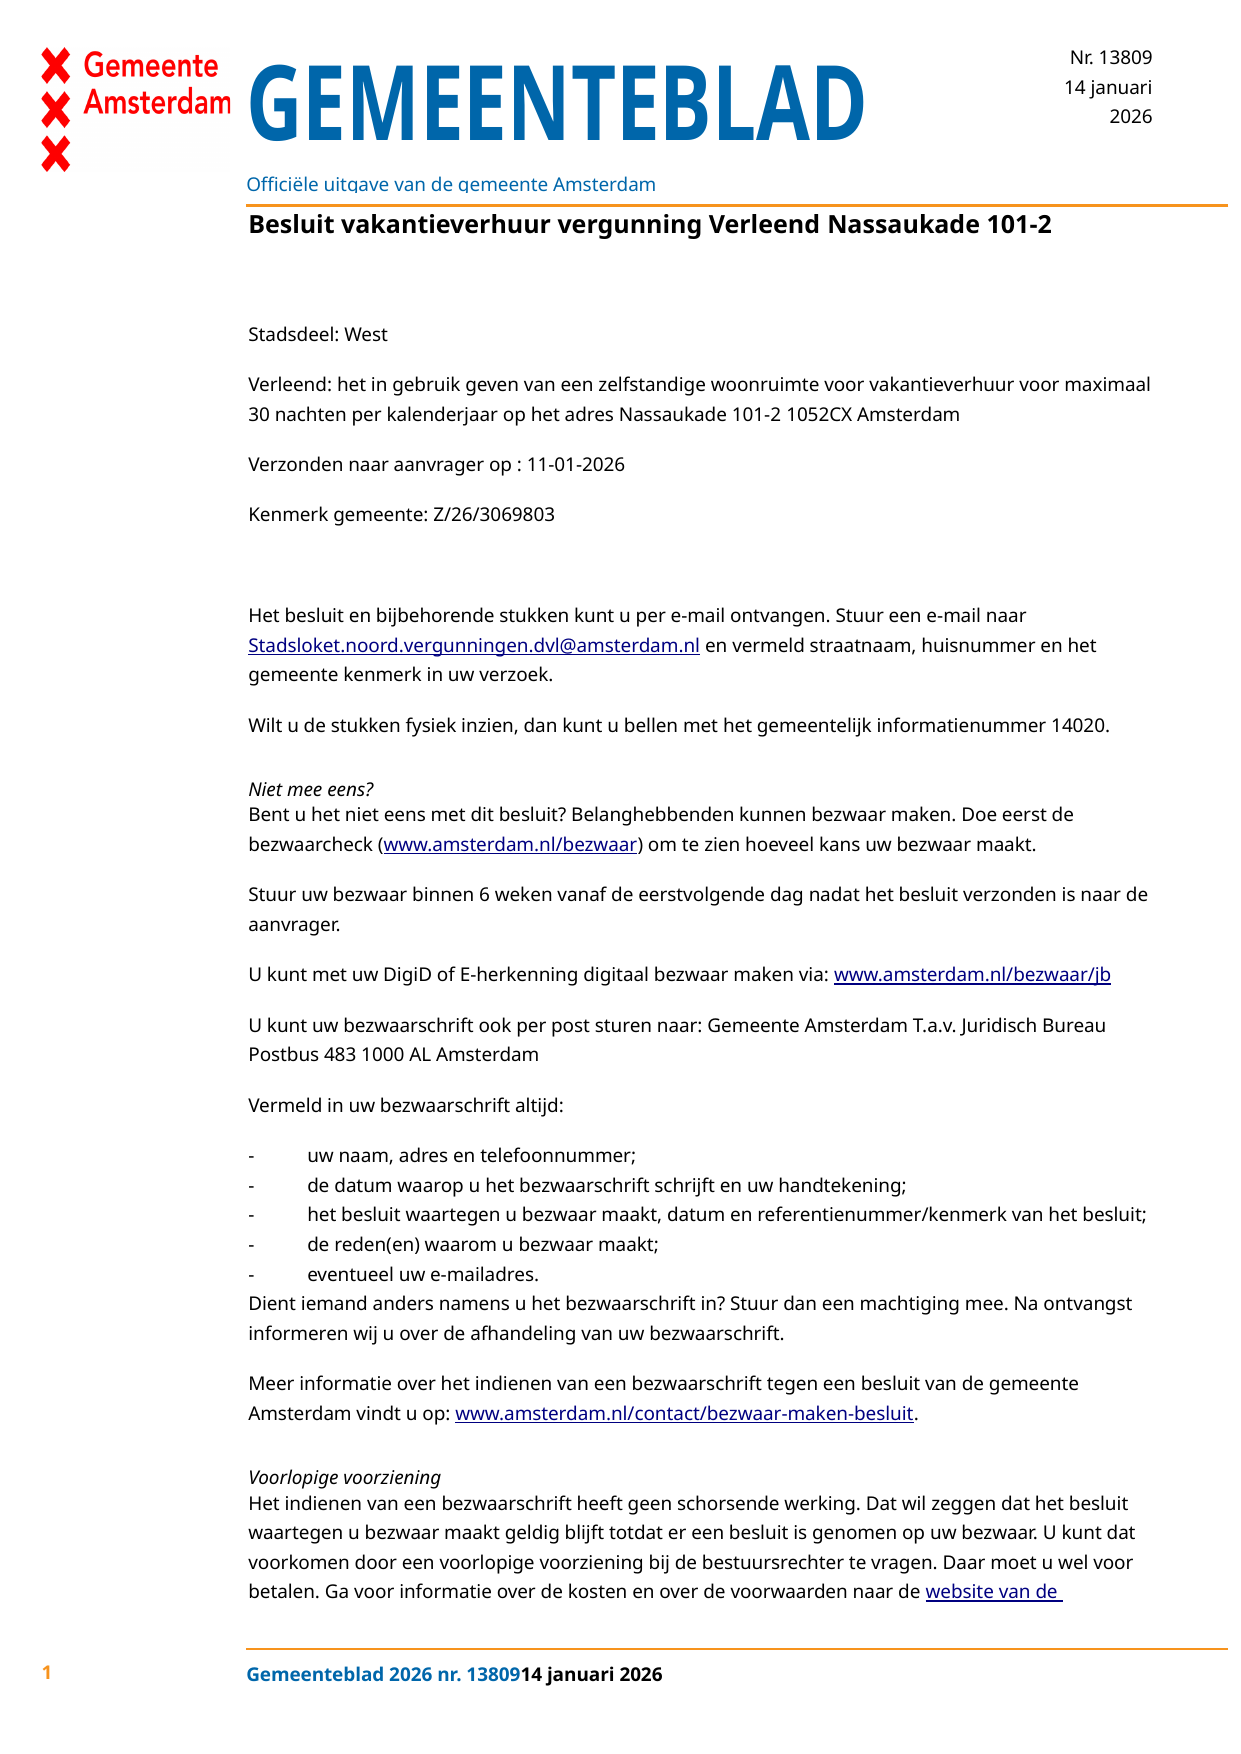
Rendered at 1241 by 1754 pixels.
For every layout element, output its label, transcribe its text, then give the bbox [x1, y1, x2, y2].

text U kunt uw bezwaarschrift ook per post sturen naar: Gemeente Amsterdam T.a.v. Juridisch Bureau Postbus 483 1000 AL Amsterdam [248, 1012, 1152, 1067]
text Verleend: het in gebruik geven van een zelfstandige woonruimte voor vakantieverhuur voor maximaal 30 nachten per kalenderjaar op het adres Nassaukade 101-2 1052CX Amsterdam [248, 371, 1152, 426]
text Kenmerk gemeente: Z/26/3069803 [248, 502, 1152, 527]
text Meer informatie over het indienen van een bezwaarschrift tegen een besluit van de gemeente Amsterdam vindt u op: www.amsterdam.nl/contact/bezwaar-maken-besluit. [248, 1370, 1152, 1426]
text Stuur uw bezwaar binnen 6 weken vanaf de eerstvolgende dag nadat het besluit verzonden is naar de aanvrager. [248, 882, 1152, 937]
text Niet mee eens? [248, 776, 1152, 802]
text Wilt u de stukken fysiek inzien, dan kunt u bellen met het gemeentelijk informatienummer 14020. [248, 712, 1152, 738]
text Verzonden naar aanvrager op : 11-01-2026 [248, 451, 1152, 477]
picture [41, 47, 231, 172]
text Vermeld in uw bezwaarschrift altijd: [248, 1092, 1152, 1118]
list eventueel uw e-mailadres. [248, 1261, 1152, 1287]
text U kunt met uw DigiD of E-herkenning digitaal bezwaar maken via: www.amsterdam.nl/bezwaar/jb [248, 962, 1152, 987]
text Besluit vakantieverhuur vergunning Verleend Nassaukade 101-2 [248, 207, 1152, 241]
list uw naam, adres en telefoonnummer; [248, 1142, 1152, 1168]
text Het besluit en bijbehorende stukken kunt u per e-mail ontvangen. Stuur een e-mail naar Stadsloket.noord.vergunningen.dvl@amsterdam.nl en vermeld straatnaam, huisnummer en het gemeente kenmerk in uw verzoek. [248, 602, 1152, 687]
list de datum waarop u het bezwaarschrift schrijft en uw handtekening; [248, 1172, 1152, 1198]
text Het indienen van een bezwaarschrift heeft geen schorsende werking. Dat wil zeggen dat het besluit waartegen u bezwaar maakt geldig blijft totdat er een besluit is genomen op uw bezwaar. U kunt dat voorkomen door een voorlopige voorziening bij de bestuursrechter te vragen. Daar moet u wel voor betalen. Ga voor informatie over de kosten en over de voorwaarden naar de website van de [248, 1490, 1152, 1604]
text Bent u het niet eens met dit besluit? Belanghebbenden kunnen bezwaar maken. Doe eerst de bezwaarcheck (www.amsterdam.nl/bezwaar) om te zien hoeveel kans uw bezwaar maakt. [248, 802, 1152, 857]
list het besluit waartegen u bezwaar maakt, datum en referentienummer/kenmerk van het besluit; [248, 1202, 1152, 1227]
list de reden(en) waarom u bezwaar maakt; [248, 1231, 1152, 1257]
text Stadsdeel: West [248, 321, 1152, 346]
text Voorlopige voorziening [248, 1464, 1152, 1490]
text Dient iemand anders namens u het bezwaarschrift in? Stuur dan een machtiging mee. Na ontvangst informeren wij u over de afhandeling van uw bezwaarschrift. [248, 1290, 1152, 1346]
